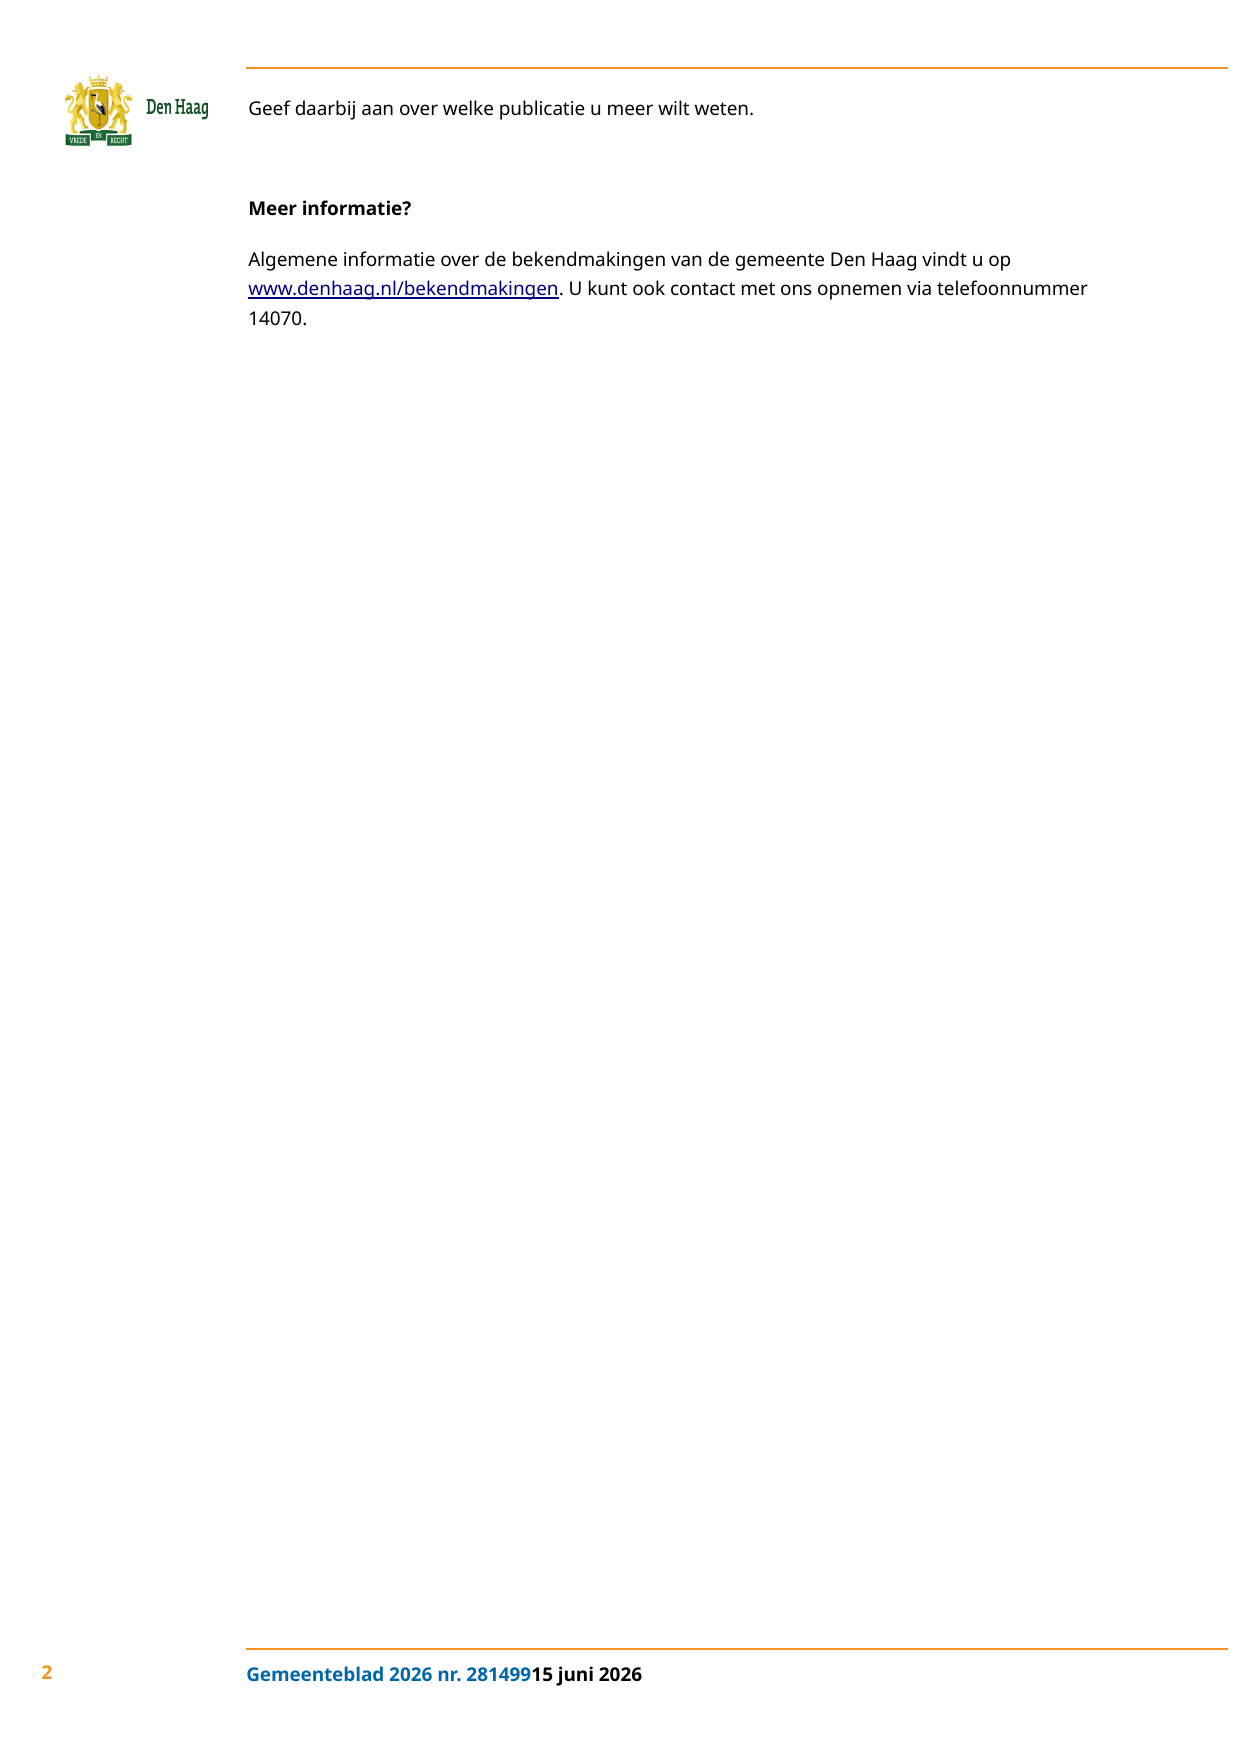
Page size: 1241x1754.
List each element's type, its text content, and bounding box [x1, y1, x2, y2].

text Meer informatie? [248, 196, 1152, 221]
text Geef daarbij aan over welke publicatie u meer wilt weten. [248, 95, 1152, 121]
text Algemene informatie over de bekendmakingen van de gemeente Den Haag vindt u op www.denhaag.nl/bekendmakingen. U kunt ook contact met ons opnemen via telefoonnummer 14070. [248, 246, 1152, 331]
picture [41, 47, 231, 172]
